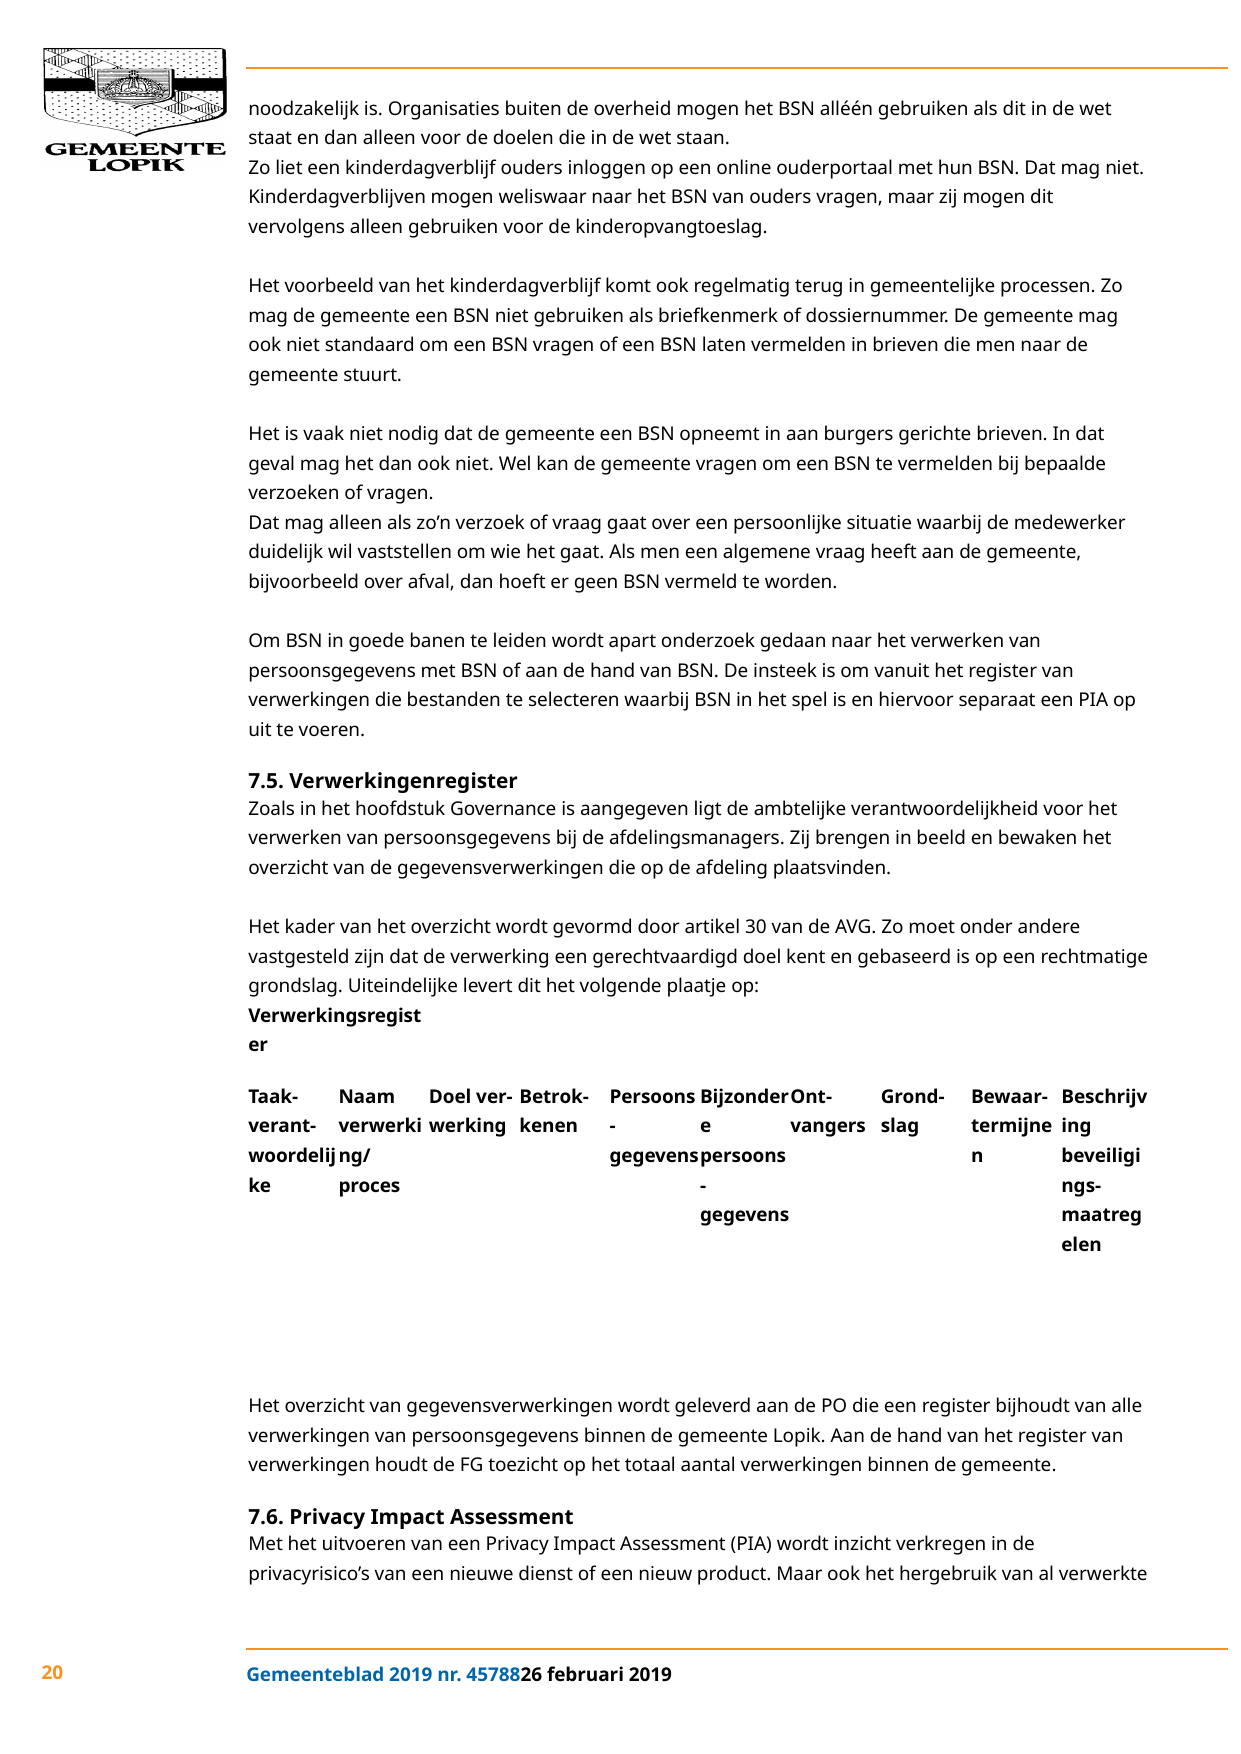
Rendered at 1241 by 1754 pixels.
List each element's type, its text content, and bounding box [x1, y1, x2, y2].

table_cell Doel ver-werking [429, 1083, 519, 1257]
table_cell Ont-vangers [790, 1083, 881, 1257]
table_cell [700, 1257, 790, 1282]
table_cell [429, 1257, 519, 1282]
table_cell [338, 1283, 429, 1308]
table_cell Bijzondere persoons-gegevens [700, 1083, 790, 1257]
table_cell [1061, 1334, 1152, 1360]
text 7.6. Privacy Impact Assessment [248, 1502, 1152, 1531]
table_header [700, 1002, 790, 1057]
table_cell [700, 1283, 790, 1308]
text Met het uitvoeren van een Privacy Impact Assessment (PIA) wordt inzicht verkregen in de privacyrisico’s van een nieuwe dienst of een nieuw product. Maar ook het hergebruik van al verwerkte [248, 1531, 1152, 1586]
table_cell Beschrijving beveiligings-maatregelen [1061, 1083, 1152, 1257]
table_cell [790, 1283, 881, 1308]
table_cell [609, 1283, 700, 1308]
table_cell [881, 1257, 971, 1282]
table_cell [248, 1058, 338, 1083]
text Dat mag alleen als zo’n verzoek of vraag gaat over een persoonlijke situatie waarbij de medewerker duidelijk wil vaststellen om wie het gaat. Als men een algemene vraag heeft aan de gemeente, bijvoorbeeld over afval, dan hoeft er geen BSN vermeld te worden. [248, 509, 1152, 594]
table_cell [248, 1308, 338, 1334]
table_cell [338, 1257, 429, 1282]
table_cell [971, 1257, 1061, 1282]
table_cell [429, 1058, 519, 1083]
table_cell [338, 1308, 429, 1334]
text Het overzicht van gegevensverwerkingen wordt geleverd aan de PO die een register bijhoudt van alle verwerkingen van persoonsgegevens binnen de gemeente Lopik. Aan de hand van het register van verwerkingen houdt de FG toezicht op het totaal aantal verwerkingen binnen de gemeente. [248, 1392, 1152, 1477]
text Om BSN in goede banen te leiden wordt apart onderzoek gedaan naar het verwerken van persoonsgegevens met BSN of aan de hand van BSN. De insteek is om vanuit het register van verwerkingen die bestanden te selecteren waarbij BSN in het spel is en hiervoor separaat een PIA op uit te voeren. [248, 627, 1152, 742]
table_cell [790, 1058, 881, 1083]
table_cell Persoons-gegevens [609, 1083, 700, 1257]
table_cell [1061, 1283, 1152, 1308]
table_cell [700, 1058, 790, 1083]
table_cell [609, 1308, 700, 1334]
table_cell [971, 1283, 1061, 1308]
table_cell [429, 1283, 519, 1308]
table_cell [790, 1334, 881, 1360]
table_cell [1061, 1058, 1152, 1083]
table_cell Betrok-kenen [519, 1083, 609, 1257]
table_cell [519, 1257, 609, 1282]
table_cell [248, 1257, 338, 1282]
text Zo liet een kinderdagverblijf ouders inloggen op een online ouderportaal met hun BSN. Dat mag niet. Kinderdagverblijven mogen weliswaar naar het BSN van ouders vragen, maar zij mogen dit vervolgens alleen gebruiken voor de kinderopvangtoeslag. [248, 154, 1152, 239]
table_header [1061, 1002, 1152, 1057]
table_header [881, 1002, 971, 1057]
table_header Verwerkingsregister [248, 1002, 429, 1057]
table_cell Bewaar-termijnen [971, 1083, 1061, 1257]
text Zoals in het hoofdstuk Governance is aangegeven ligt de ambtelijke verantwoordelijkheid voor het verwerken van persoonsgegevens bij de afdelingsmanagers. Zij brengen in beeld en bewaken het overzicht van de gegevensverwerkingen die op de afdeling plaatsvinden. [248, 795, 1152, 880]
table_cell [609, 1058, 700, 1083]
text 7.5. Verwerkingenregister [248, 766, 1152, 795]
table_cell Taak-verant-woordelijke [248, 1083, 338, 1257]
table_cell [429, 1308, 519, 1334]
table_cell Grond-slag [881, 1083, 971, 1257]
table_cell [881, 1058, 971, 1083]
table_cell [790, 1257, 881, 1282]
table_cell [519, 1308, 609, 1334]
table_cell [700, 1334, 790, 1360]
table_header [519, 1002, 609, 1057]
table_cell [971, 1308, 1061, 1334]
table_cell [519, 1283, 609, 1308]
text Het voorbeeld van het kinderdagverblijf komt ook regelmatig terug in gemeentelijke processen. Zo mag de gemeente een BSN niet gebruiken als briefkenmerk of dossiernummer. De gemeente mag ook niet standaard om een BSN vragen of een BSN laten vermelden in brieven die men naar de gemeente stuurt. [248, 272, 1152, 387]
table_cell [338, 1058, 429, 1083]
table_cell Naam verwerking/ proces [338, 1083, 429, 1257]
table_cell [429, 1334, 519, 1360]
table_cell [971, 1334, 1061, 1360]
table_cell [1061, 1257, 1152, 1282]
table_cell [1061, 1308, 1152, 1334]
table_cell [338, 1334, 429, 1360]
table_header [429, 1002, 519, 1057]
table_cell [519, 1058, 609, 1083]
table_header [971, 1002, 1061, 1057]
text noodzakelijk is. Organisaties buiten de overheid mogen het BSN alléén gebruiken als dit in de wet staat en dan alleen voor de doelen die in de wet staan. [248, 95, 1152, 150]
table_cell [790, 1308, 881, 1334]
picture [41, 47, 231, 172]
table_header [609, 1002, 700, 1057]
table_cell [881, 1283, 971, 1308]
table_header [790, 1002, 881, 1057]
table_cell [609, 1334, 700, 1360]
table_cell [609, 1257, 700, 1282]
table_cell [881, 1308, 971, 1334]
table_cell [700, 1308, 790, 1334]
table_cell [519, 1334, 609, 1360]
table_cell [248, 1283, 338, 1308]
text Het kader van het overzicht wordt gevormd door artikel 30 van de AVG. Zo moet onder andere vastgesteld zijn dat de verwerking een gerechtvaardigd doel kent en gebaseerd is op een rechtmatige grondslag. Uiteindelijke levert dit het volgende plaatje op: [248, 913, 1152, 998]
text Het is vaak niet nodig dat de gemeente een BSN opneemt in aan burgers gerichte brieven. In dat geval mag het dan ook niet. Wel kan de gemeente vragen om een BSN te vermelden bij bepaalde verzoeken of vragen. [248, 420, 1152, 505]
table_cell [248, 1334, 338, 1360]
table_cell [881, 1334, 971, 1360]
table_cell [971, 1058, 1061, 1083]
